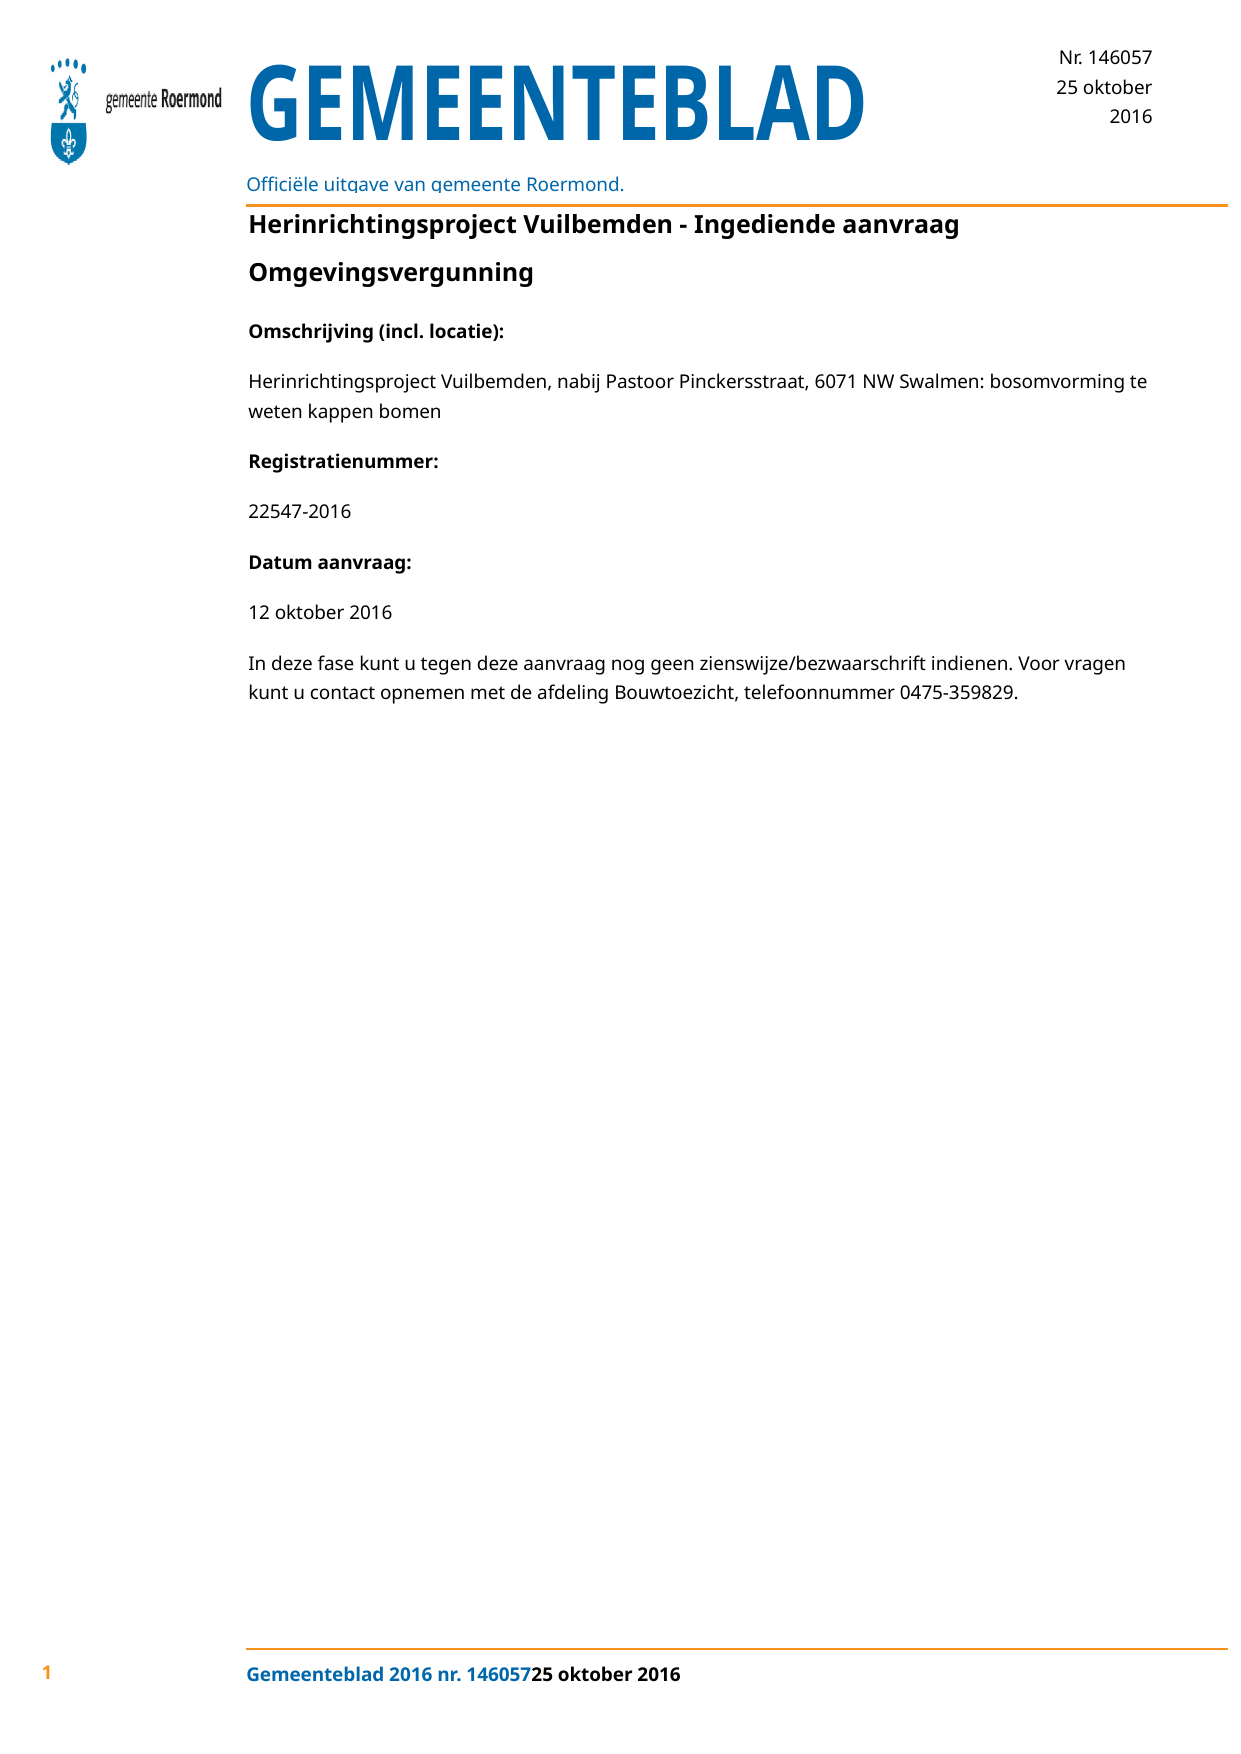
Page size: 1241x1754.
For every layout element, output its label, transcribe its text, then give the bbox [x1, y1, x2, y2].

text In deze fase kunt u tegen deze aanvraag nog geen zienswijze/bezwaarschrift indienen. Voor vragen kunt u contact opnemen met de afdeling Bouwtoezicht, telefoonnummer 0475-359829. [248, 650, 1152, 705]
text 12 oktober 2016 [248, 599, 1152, 625]
text Registratienummer: [248, 448, 1152, 474]
text Datum aanvraag: [248, 549, 1152, 575]
text Herinrichtingsproject Vuilbemden, nabij Pastoor Pinckersstraat, 6071 NW Swalmen: bosomvorming te weten kappen bomen [248, 368, 1152, 424]
text Omschrijving (incl. locatie): [248, 318, 1152, 344]
text 22547-2016 [248, 499, 1152, 524]
text Herinrichtingsproject Vuilbemden - Ingediende aanvraag Omgevingsvergunning [248, 207, 1152, 288]
picture [41, 47, 231, 172]
